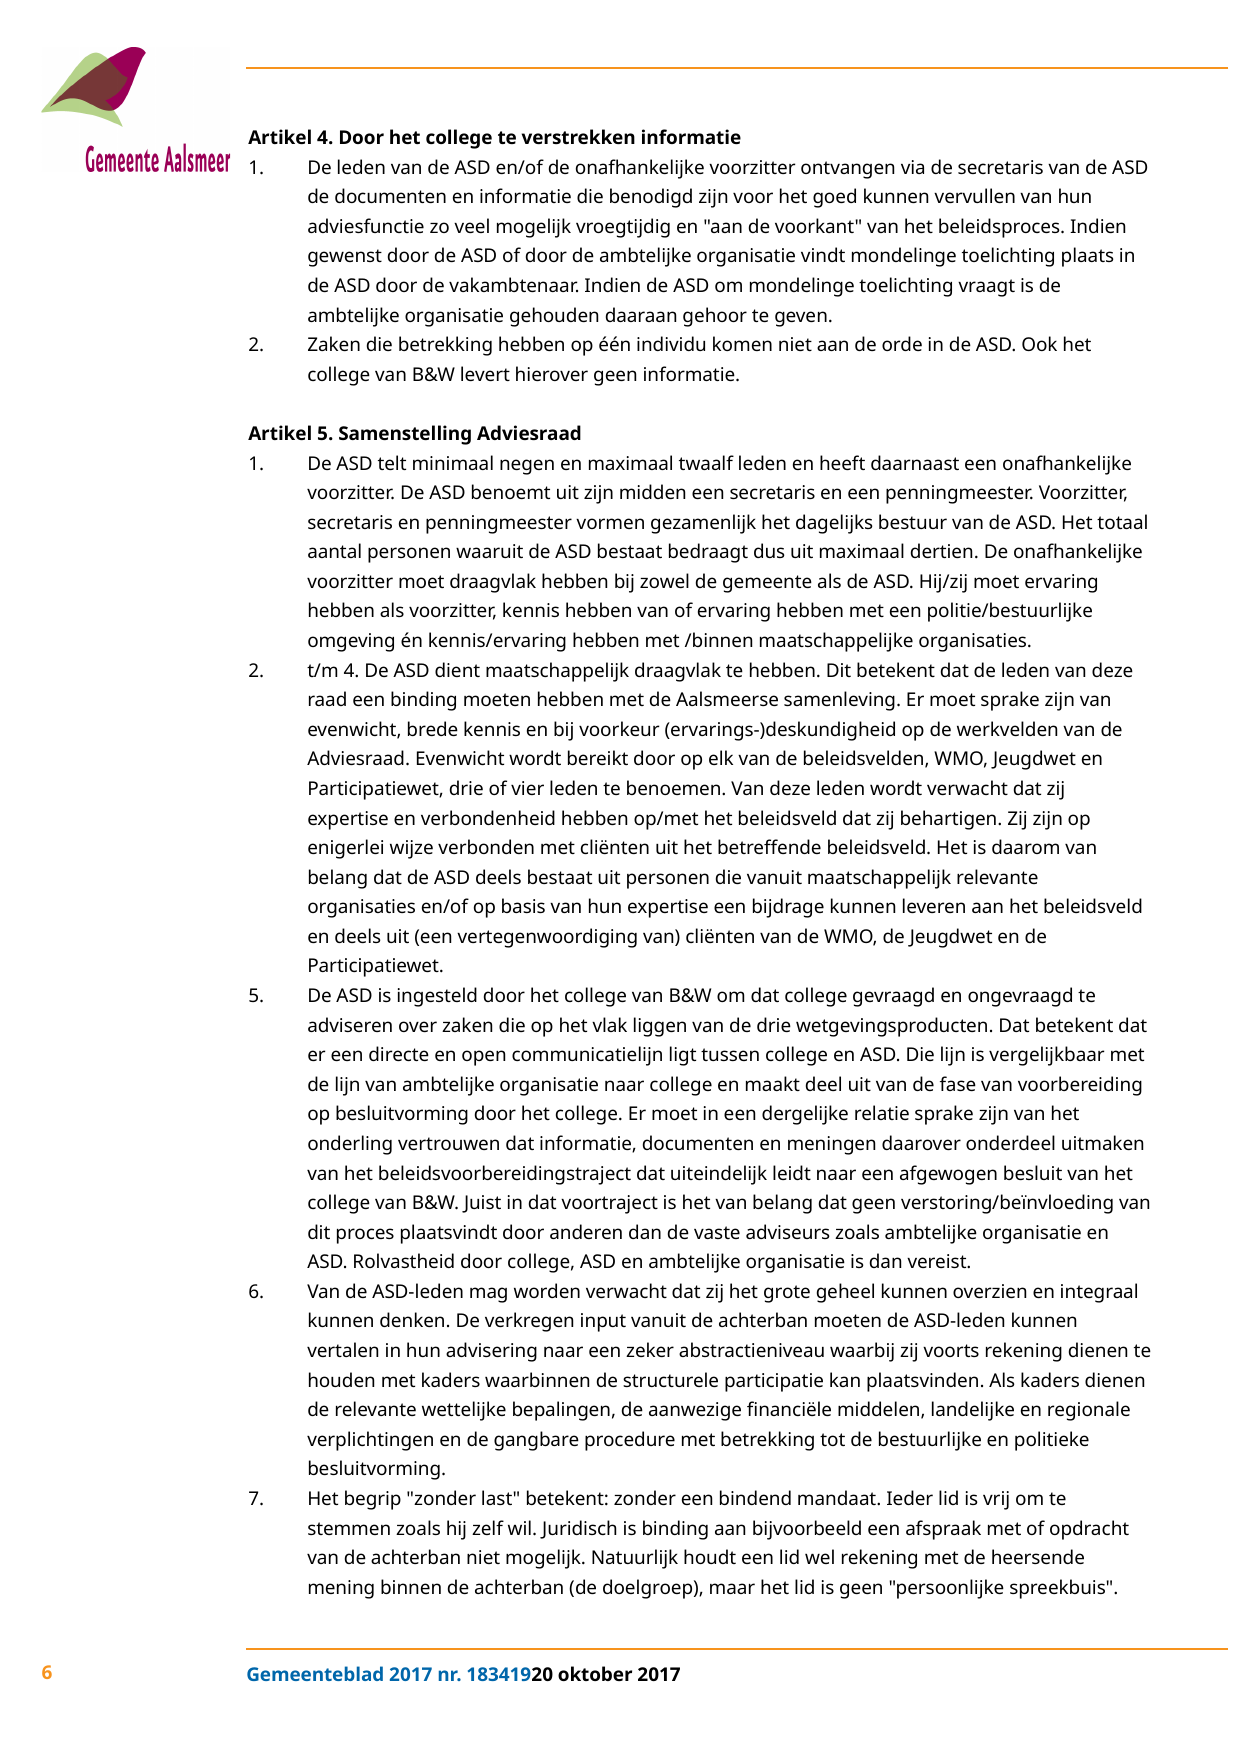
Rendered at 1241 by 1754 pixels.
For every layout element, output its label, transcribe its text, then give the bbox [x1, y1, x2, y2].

list t/m 4. De ASD dient maatschappelijk draagvlak te hebben. Dit betekent dat de leden van deze raad een binding moeten hebben met de Aalsmeerse samenleving. Er moet sprake zijn van evenwicht, brede kennis en bij voorkeur (ervarings-)deskundigheid op de werkvelden van de Adviesraad. Evenwicht wordt bereikt door op elk van de beleidsvelden, WMO, Jeugdwet en Participatiewet, drie of vier leden te benoemen. Van deze leden wordt verwacht dat zij expertise en verbondenheid hebben op/met het beleidsveld dat zij behartigen. Zij zijn op enigerlei wijze verbonden met cliënten uit het betreffende beleidsveld. Het is daarom van belang dat de ASD deels bestaat uit personen die vanuit maatschappelijk relevante organisaties en/of op basis van hun expertise een bijdrage kunnen leveren aan het beleidsveld en deels uit (een vertegenwoordiging van) cliënten van de WMO, de Jeugdwet en de Participatiewet. [248, 657, 1152, 978]
list Van de ASD-leden mag worden verwacht dat zij het grote geheel kunnen overzien en integraal kunnen denken. De verkregen input vanuit de achterban moeten de ASD-leden kunnen vertalen in hun advisering naar een zeker abstractieniveau waarbij zij voorts rekening dienen te houden met kaders waarbinnen de structurele participatie kan plaatsvinden. Als kaders dienen de relevante wettelijke bepalingen, de aanwezige financiële middelen, landelijke en regionale verplichtingen en de gangbare procedure met betrekking tot de bestuurlijke en politieke besluitvorming. [248, 1278, 1152, 1481]
list Zaken die betrekking hebben op één individu komen niet aan de orde in de ASD. Ook het college van B&W levert hierover geen informatie. [248, 331, 1152, 387]
list De ASD telt minimaal negen en maximaal twaalf leden en heeft daarnaast een onafhankelijke voorzitter. De ASD benoemt uit zijn midden een secretaris en een penningmeester. Voorzitter, secretaris en penningmeester vormen gezamenlijk het dagelijks bestuur van de ASD. Het totaal aantal personen waaruit de ASD bestaat bedraagt dus uit maximaal dertien. De onafhankelijke voorzitter moet draagvlak hebben bij zowel de gemeente als de ASD. Hij/zij moet ervaring hebben als voorzitter, kennis hebben van of ervaring hebben met een politie/bestuurlijke omgeving én kennis/ervaring hebben met /binnen maatschappelijke organisaties. [248, 450, 1152, 653]
text Artikel 4. Door het college te verstrekken informatie [248, 124, 1152, 150]
list De ASD is ingesteld door het college van B&W om dat college gevraagd en ongevraagd te adviseren over zaken die op het vlak liggen van de drie wetgevingsproducten. Dat betekent dat er een directe en open communicatielijn ligt tussen college en ASD. Die lijn is vergelijkbaar met de lijn van ambtelijke organisatie naar college en maakt deel uit van de fase van voorbereiding op besluitvorming door het college. Er moet in een dergelijke relatie sprake zijn van het onderling vertrouwen dat informatie, documenten en meningen daarover onderdeel uitmaken van het beleidsvoorbereidingstraject dat uiteindelijk leidt naar een afgewogen besluit van het college van B&W. Juist in dat voortraject is het van belang dat geen verstoring/beïnvloeding van dit proces plaatsvindt door anderen dan de vaste adviseurs zoals ambtelijke organisatie en ASD. Rolvastheid door college, ASD en ambtelijke organisatie is dan vereist. [248, 982, 1152, 1274]
list Het begrip "zonder last" betekent: zonder een bindend mandaat. Ieder lid is vrij om te stemmen zoals hij zelf wil. Juridisch is binding aan bijvoorbeeld een afspraak met of opdracht van de achterban niet mogelijk. Natuurlijk houdt een lid wel rekening met de heersende mening binnen de achterban (de doelgroep), maar het lid is geen "persoonlijke spreekbuis". [248, 1485, 1152, 1600]
text Artikel 5. Samenstelling Adviesraad [248, 420, 1152, 446]
list De leden van de ASD en/of de onafhankelijke voorzitter ontvangen via de secretaris van de ASD de documenten en informatie die benodigd zijn voor het goed kunnen vervullen van hun adviesfunctie zo veel mogelijk vroegtijdig en "aan de voorkant" van het beleidsproces. Indien gewenst door de ASD of door de ambtelijke organisatie vindt mondelinge toelichting plaats in de ASD door de vakambtenaar. Indien de ASD om mondelinge toelichting vraagt is de ambtelijke organisatie gehouden daaraan gehoor te geven. [248, 154, 1152, 328]
picture [41, 47, 231, 172]
